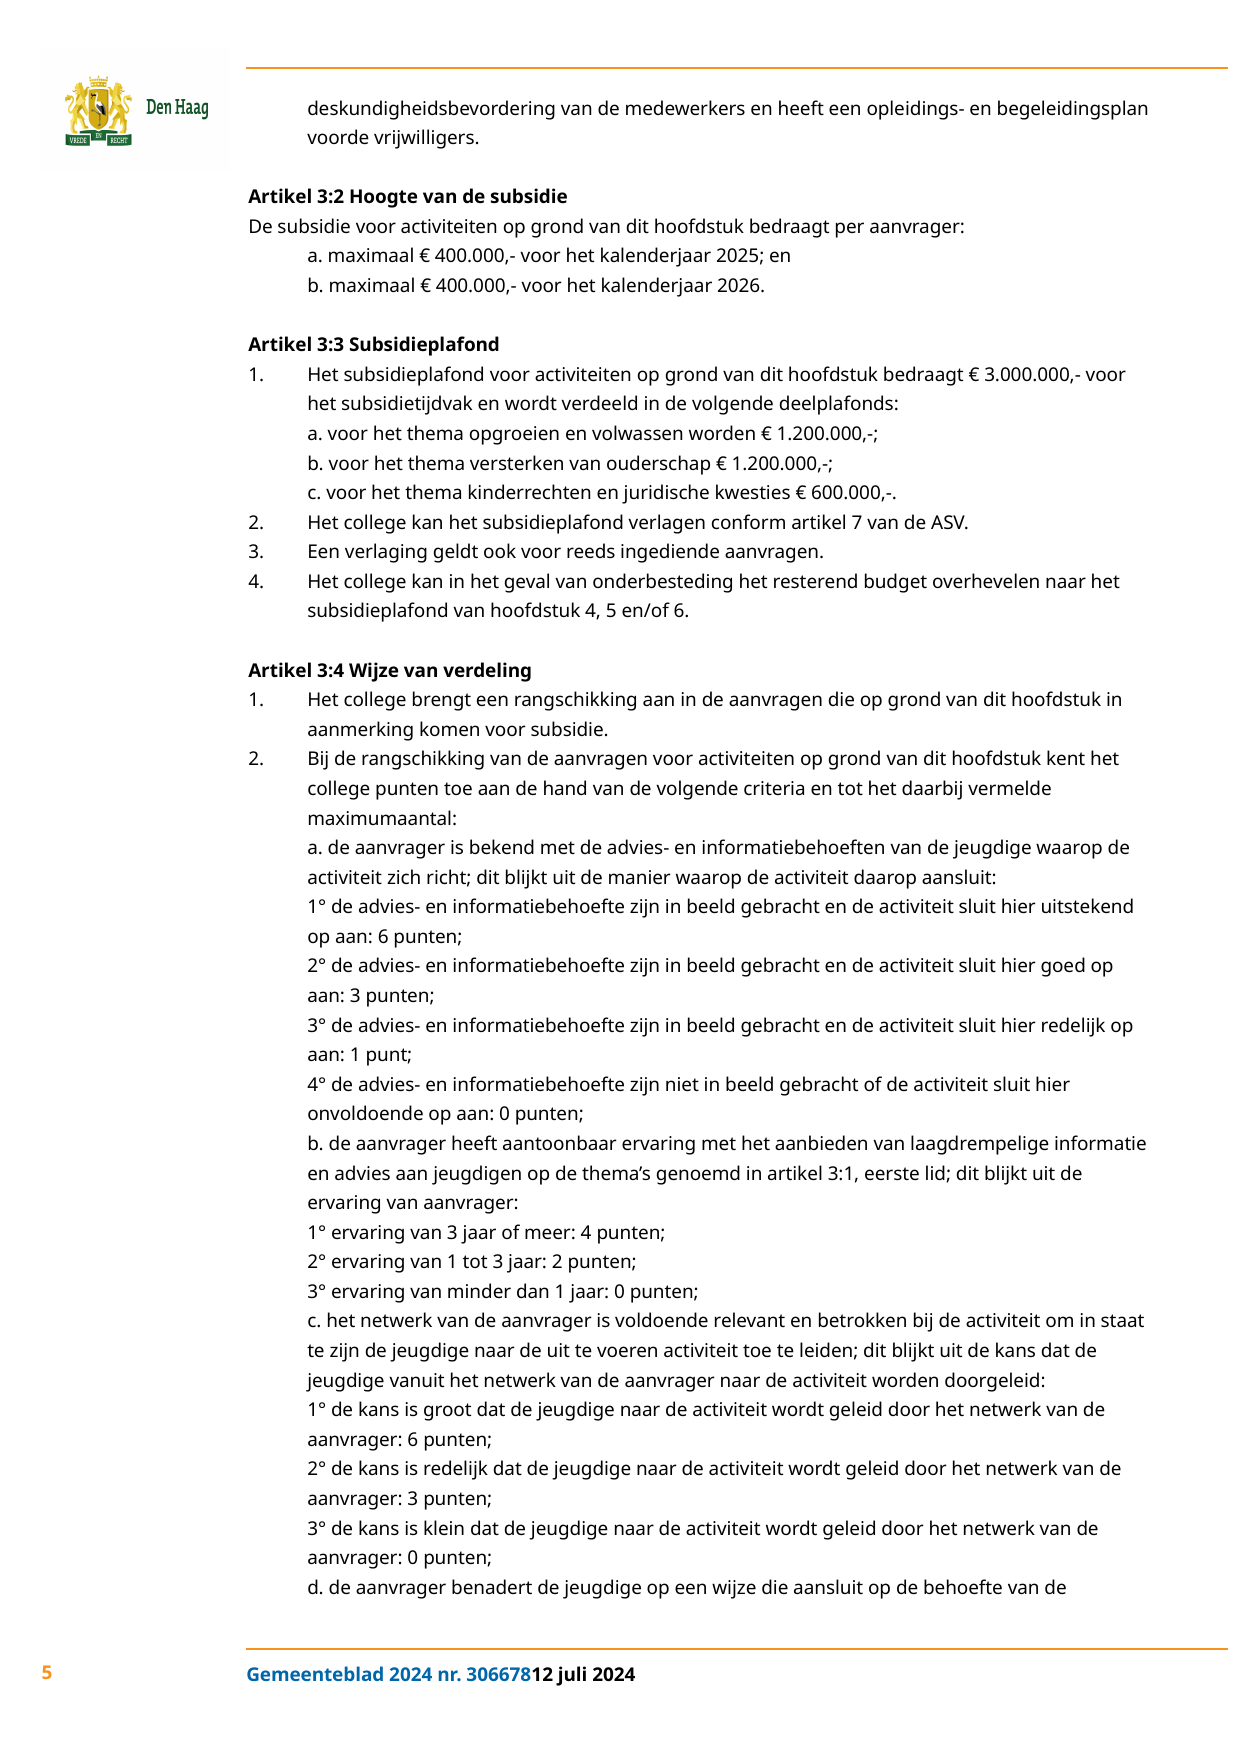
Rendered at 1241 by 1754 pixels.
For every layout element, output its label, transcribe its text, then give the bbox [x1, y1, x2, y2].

text Artikel 3:3 Subsidieplafond [248, 331, 1152, 357]
list 1° de advies- en informatiebehoefte zijn in beeld gebracht en de activiteit sluit hier uitstekend op aan: 6 punten; [248, 893, 1152, 949]
list Een verlaging geldt ook voor reeds ingediende aanvragen. [248, 538, 1152, 564]
list d. de aanvrager benadert de jeugdige op een wijze die aansluit op de behoefte van de [248, 1574, 1152, 1600]
picture [41, 47, 231, 172]
list 3° ervaring van minder dan 1 jaar: 0 punten; [248, 1278, 1152, 1304]
list Het college brengt een rangschikking aan in de aanvragen die op grond van dit hoofdstuk in aanmerking komen voor subsidie. [248, 686, 1152, 742]
list 1° de kans is groot dat de jeugdige naar de activiteit wordt geleid door het netwerk van de aanvrager: 6 punten; [248, 1396, 1152, 1452]
list a. voor het thema opgroeien en volwassen worden € 1.200.000,-; [248, 420, 1152, 446]
list deskundigheidsbevordering van de medewerkers en heeft een opleidings- en begeleidingsplan voorde vrijwilligers. [248, 95, 1152, 150]
text De subsidie voor activiteiten op grond van dit hoofdstuk bedraagt per aanvrager: [248, 213, 1152, 239]
list b. voor het thema versterken van ouderschap € 1.200.000,-; [248, 450, 1152, 476]
list 3° de advies- en informatiebehoefte zijn in beeld gebracht en de activiteit sluit hier redelijk op aan: 1 punt; [248, 1012, 1152, 1067]
list b. maximaal € 400.000,- voor het kalenderjaar 2026. [248, 272, 1152, 298]
list Het college kan het subsidieplafond verlagen conform artikel 7 van de ASV. [248, 509, 1152, 535]
list c. voor het thema kinderrechten en juridische kwesties € 600.000,-. [248, 479, 1152, 505]
list Het subsidieplafond voor activiteiten op grond van dit hoofdstuk bedraagt € 3.000.000,- voor het subsidietijdvak en wordt verdeeld in de volgende deelplafonds: [248, 361, 1152, 416]
list 2° de kans is redelijk dat de jeugdige naar de activiteit wordt geleid door het netwerk van de aanvrager: 3 punten; [248, 1456, 1152, 1511]
list a. de aanvrager is bekend met de advies- en informatiebehoeften van de jeugdige waarop de activiteit zich richt; dit blijkt uit de manier waarop de activiteit daarop aansluit: [248, 834, 1152, 890]
list b. de aanvrager heeft aantoonbaar ervaring met het aanbieden van laagdrempelige informatie en advies aan jeugdigen op de thema’s genoemd in artikel 3:1, eerste lid; dit blijkt uit de ervaring van aanvrager: [248, 1130, 1152, 1215]
text Artikel 3:4 Wijze van verdeling [248, 657, 1152, 683]
list a. maximaal € 400.000,- voor het kalenderjaar 2025; en [248, 243, 1152, 268]
list c. het netwerk van de aanvrager is voldoende relevant en betrokken bij de activiteit om in staat te zijn de jeugdige naar de uit te voeren activiteit toe te leiden; dit blijkt uit de kans dat de jeugdige vanuit het netwerk van de aanvrager naar de activiteit worden doorgeleid: [248, 1308, 1152, 1393]
list 2° de advies- en informatiebehoefte zijn in beeld gebracht en de activiteit sluit hier goed op aan: 3 punten; [248, 953, 1152, 1008]
list 3° de kans is klein dat de jeugdige naar de activiteit wordt geleid door het netwerk van de aanvrager: 0 punten; [248, 1515, 1152, 1570]
list 1° ervaring van 3 jaar of meer: 4 punten; [248, 1219, 1152, 1245]
list 2° ervaring van 1 tot 3 jaar: 2 punten; [248, 1248, 1152, 1274]
list Bij de rangschikking van de aanvragen voor activiteiten op grond van dit hoofdstuk kent het college punten toe aan de hand van de volgende criteria en tot het daarbij vermelde maximumaantal: [248, 746, 1152, 831]
list Het college kan in het geval van onderbesteding het resterend budget overhevelen naar het subsidieplafond van hoofdstuk 4, 5 en/of 6. [248, 568, 1152, 623]
list 4° de advies- en informatiebehoefte zijn niet in beeld gebracht of de activiteit sluit hier onvoldoende op aan: 0 punten; [248, 1071, 1152, 1126]
text Artikel 3:2 Hoogte van de subsidie [248, 183, 1152, 209]
